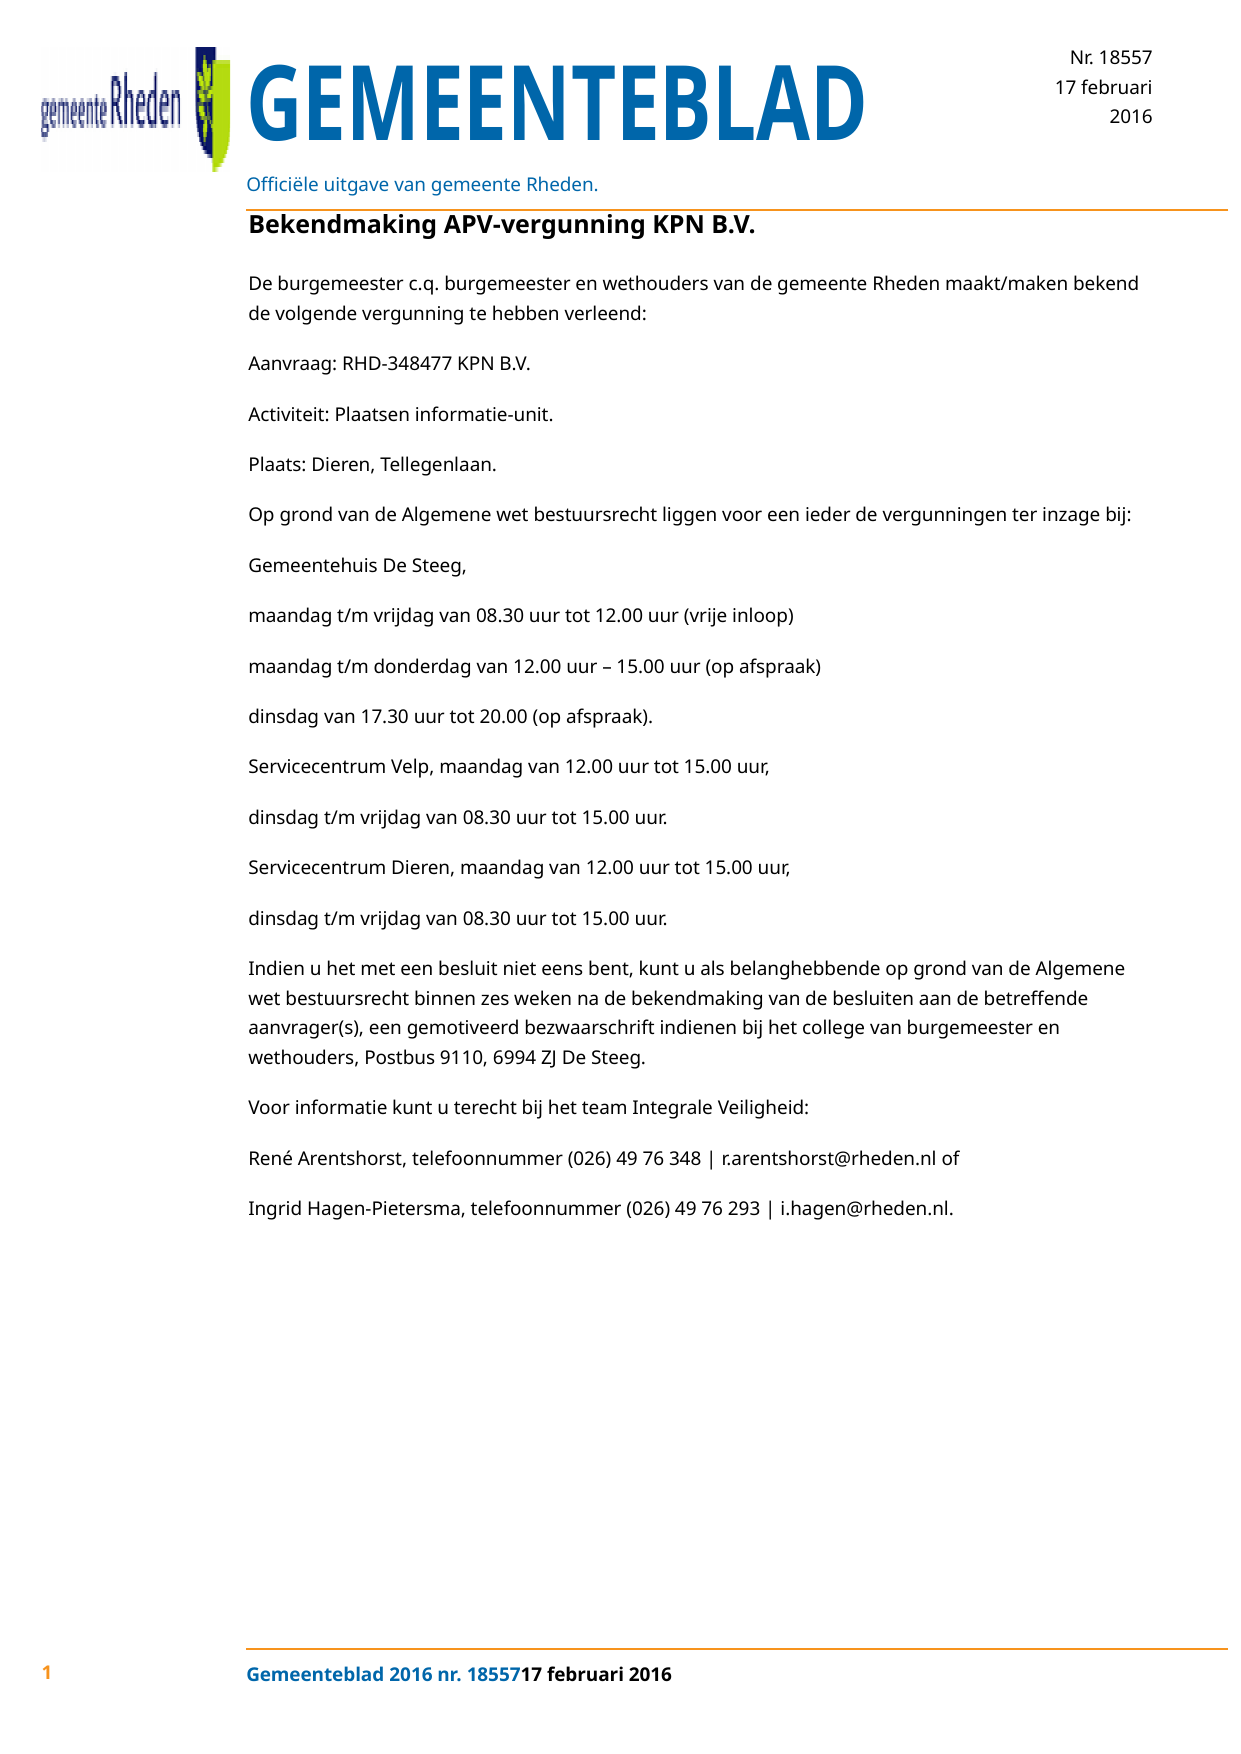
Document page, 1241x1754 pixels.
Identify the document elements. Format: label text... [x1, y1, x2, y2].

text Plaats: Dieren, Tellegenlaan. [248, 451, 1152, 477]
text maandag t/m donderdag van 12.00 uur – 15.00 uur (op afspraak) [248, 653, 1152, 678]
text dinsdag van 17.30 uur tot 20.00 (op afspraak). [248, 703, 1152, 729]
text Bekendmaking APV-vergunning KPN B.V. [248, 211, 1152, 241]
picture [41, 47, 231, 172]
text Servicecentrum Dieren, maandag van 12.00 uur tot 15.00 uur, [248, 854, 1152, 880]
text René Arentshorst, telefoonnummer (026) 49 76 348 | r.arentshorst@rheden.nl of [248, 1145, 1152, 1171]
text dinsdag t/m vrijdag van 08.30 uur tot 15.00 uur. [248, 804, 1152, 830]
text Indien u het met een besluit niet eens bent, kunt u als belanghebbende op grond van de Algemene wet bestuursrecht binnen zes weken na de bekendmaking van de besluiten aan de betreffende aanvrager(s), een gemotiveerd bezwaarschrift indienen bij het college van burgemeester en wethouders, Postbus 9110, 6994 ZJ De Steeg. [248, 955, 1152, 1070]
text Activiteit: Plaatsen informatie-unit. [248, 401, 1152, 426]
text Servicecentrum Velp, maandag van 12.00 uur tot 15.00 uur, [248, 754, 1152, 779]
text Gemeentehuis De Steeg, [248, 552, 1152, 578]
text Ingrid Hagen-Pietersma, telefoonnummer (026) 49 76 293 | i.hagen@rheden.nl. [248, 1195, 1152, 1221]
text dinsdag t/m vrijdag van 08.30 uur tot 15.00 uur. [248, 905, 1152, 931]
text Aanvraag: RHD-348477 KPN B.V. [248, 350, 1152, 376]
text Op grond van de Algemene wet bestuursrecht liggen voor een ieder de vergunningen ter inzage bij: [248, 502, 1152, 527]
text De burgemeester c.q. burgemeester en wethouders van de gemeente Rheden maakt/maken bekend de volgende vergunning te hebben verleend: [248, 270, 1152, 326]
text maandag t/m vrijdag van 08.30 uur tot 12.00 uur (vrije inloop) [248, 602, 1152, 628]
text Voor informatie kunt u terecht bij het team Integrale Veiligheid: [248, 1094, 1152, 1120]
